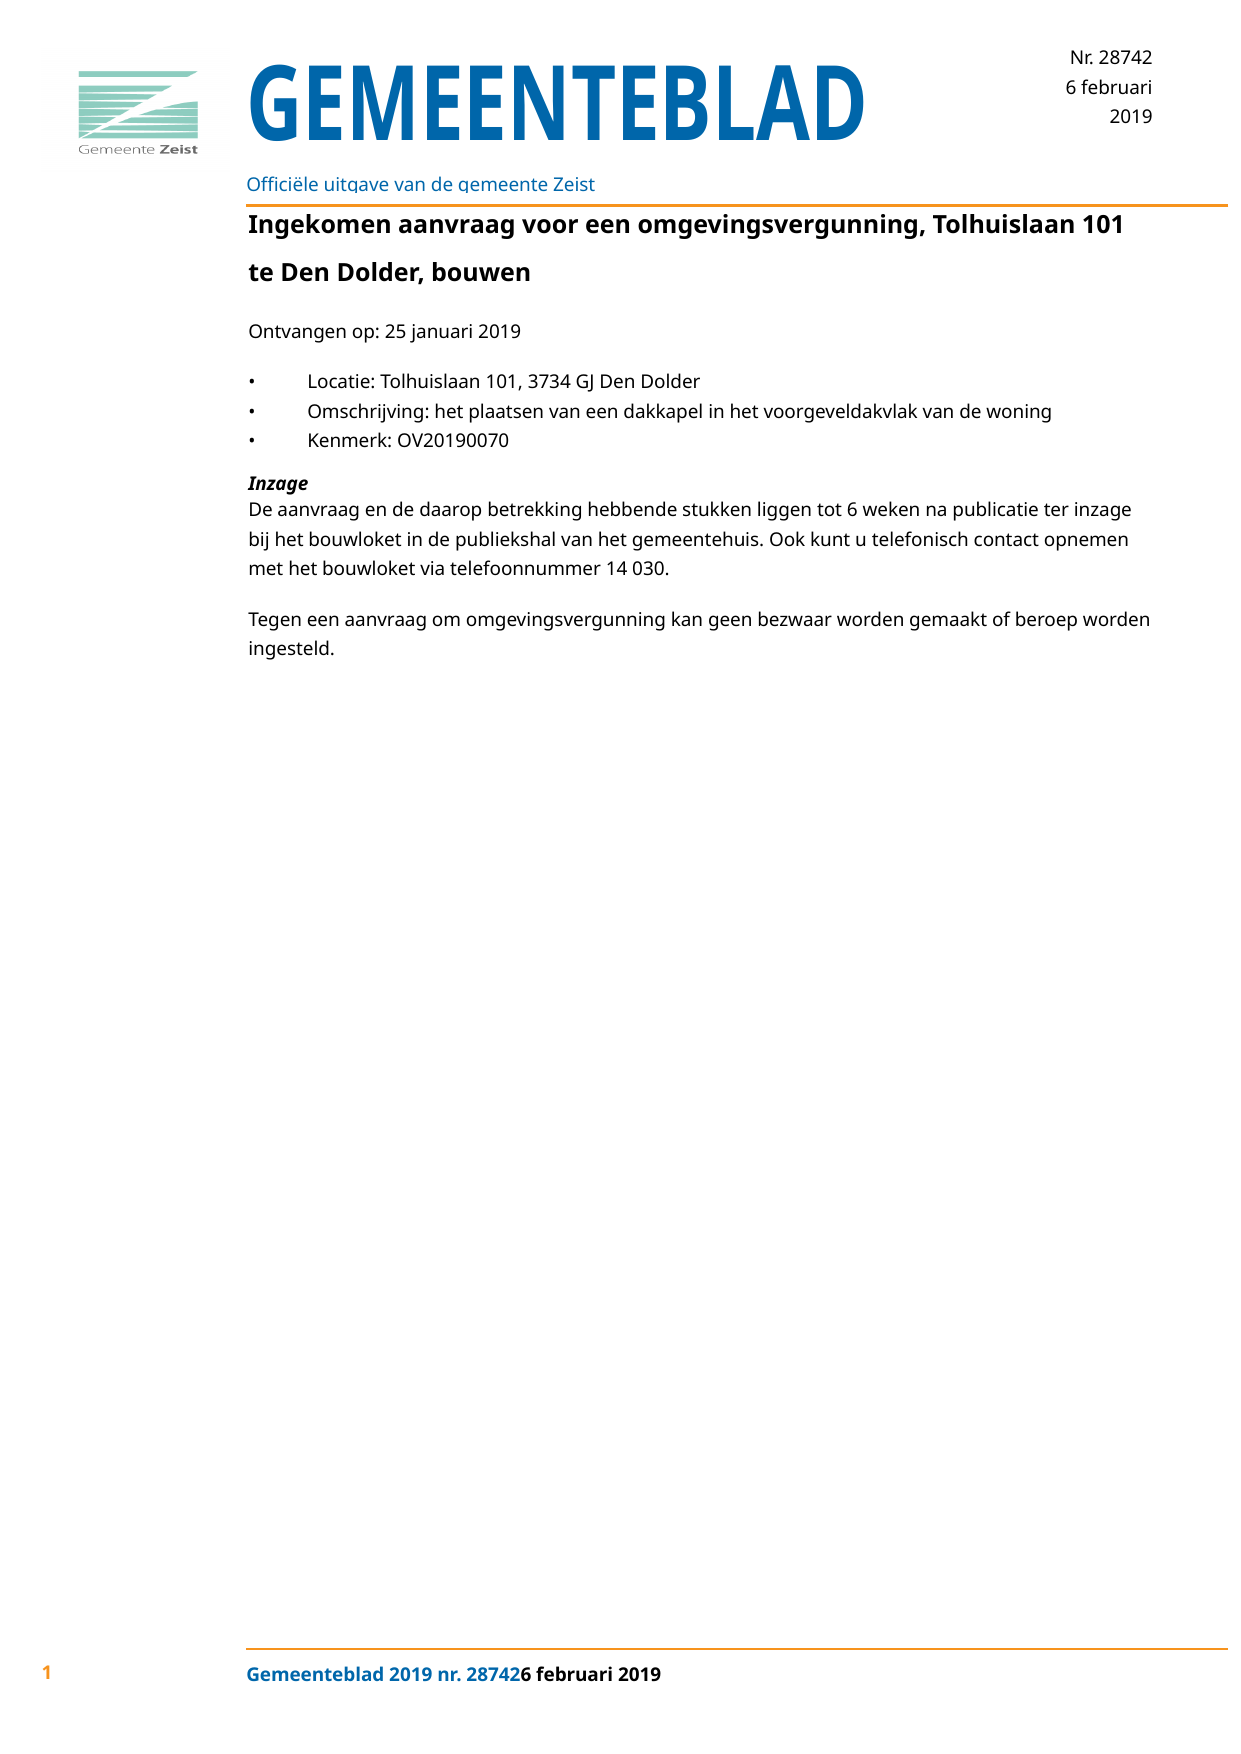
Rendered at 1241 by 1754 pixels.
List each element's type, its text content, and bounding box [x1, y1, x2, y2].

text Tegen een aanvraag om omgevingsvergunning kan geen bezwaar worden gemaakt of beroep worden ingesteld. [248, 606, 1152, 661]
text De aanvraag en de daarop betrekking hebbende stukken liggen tot 6 weken na publicatie ter inzage bij het bouwloket in de publiekshal van het gemeentehuis. Ook kunt u telefonisch contact opnemen met het bouwloket via telefoonnummer 14 030. [248, 496, 1152, 581]
list Omschrijving: het plaatsen van een dakkapel in het voorgeveldakvlak van de woning [248, 398, 1152, 424]
text Inzage [248, 471, 1152, 496]
text Ontvangen op: 25 januari 2019 [248, 318, 1152, 344]
list Kenmerk: OV20190070 [248, 427, 1152, 453]
text Ingekomen aanvraag voor een omgevingsvergunning, Tolhuislaan 101 te Den Dolder, bouwen [248, 207, 1152, 288]
list Locatie: Tolhuislaan 101, 3734 GJ Den Dolder [248, 368, 1152, 394]
picture [41, 47, 231, 172]
